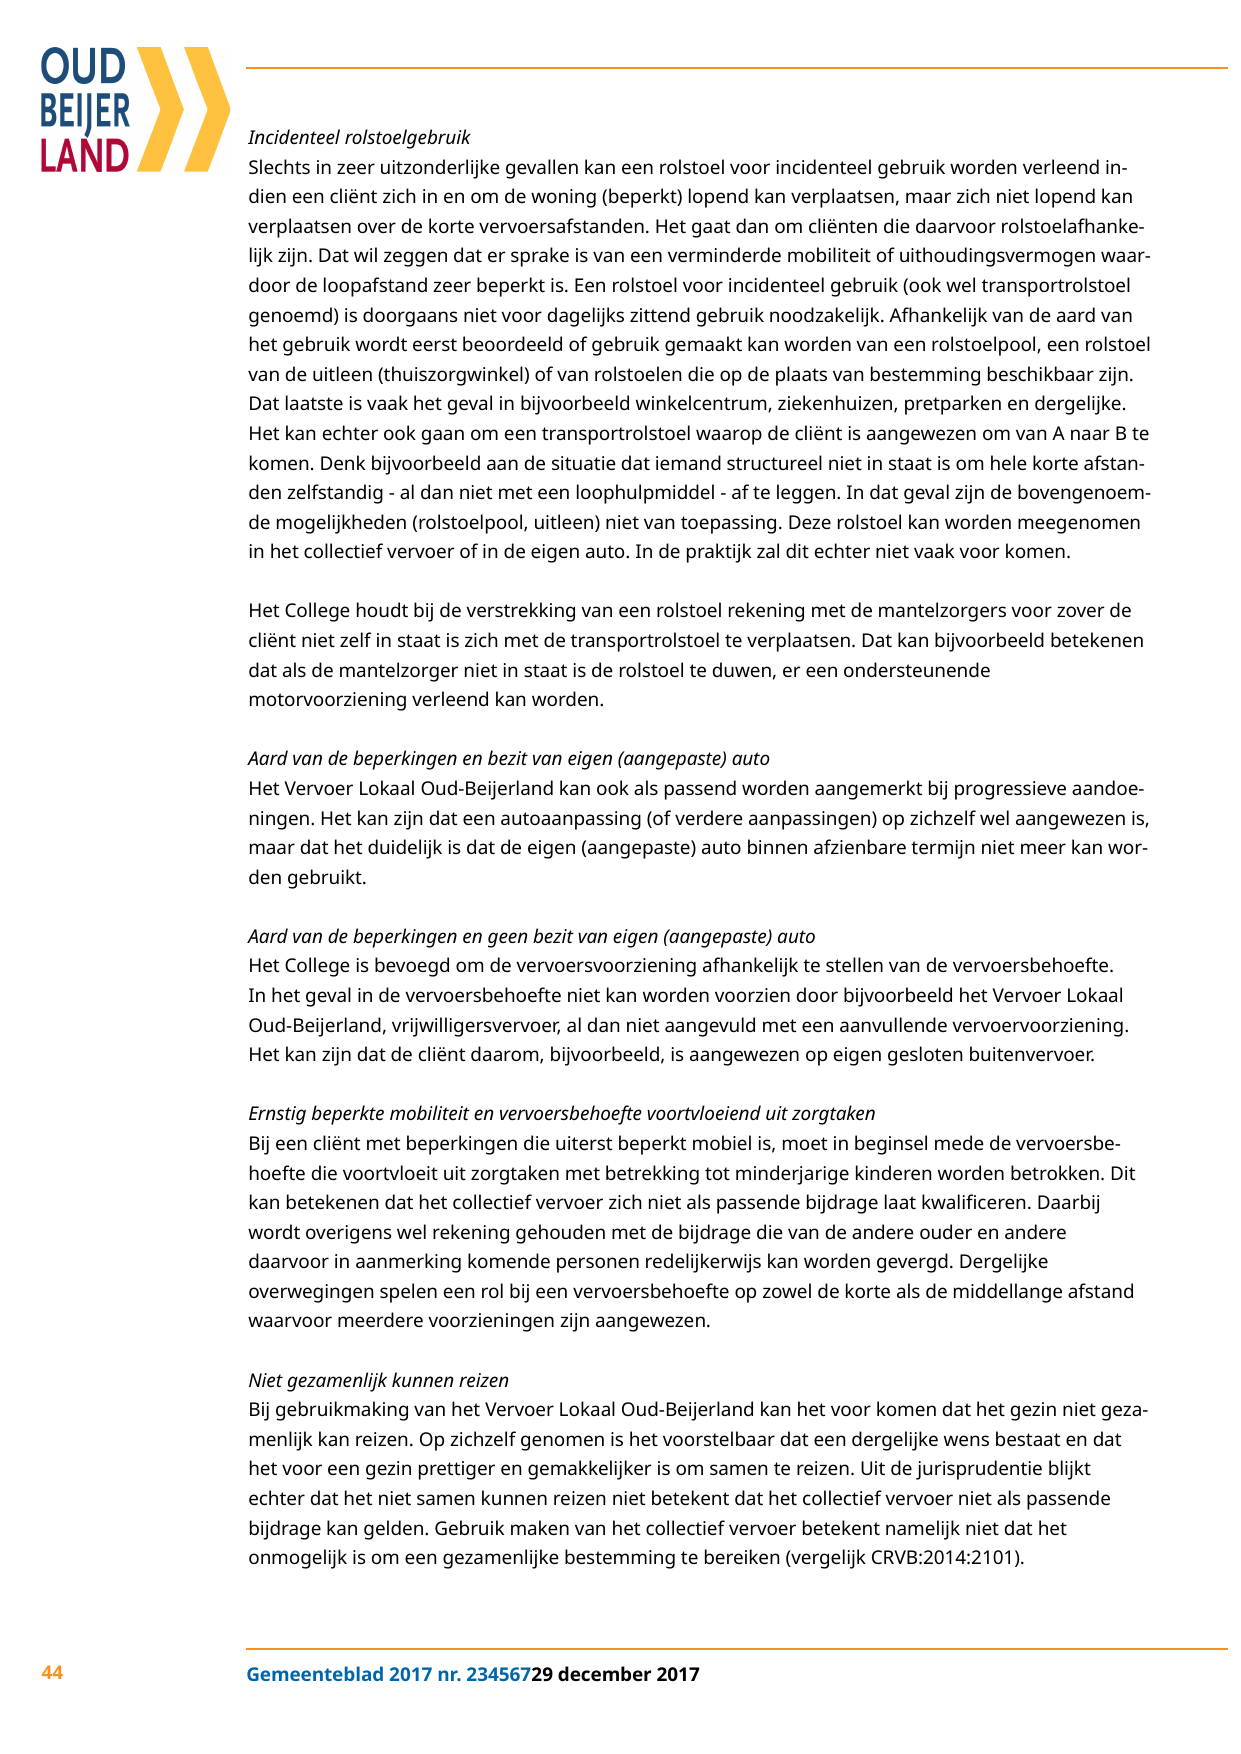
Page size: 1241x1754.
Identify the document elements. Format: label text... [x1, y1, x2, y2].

text Aard van de beperkingen en geen bezit van eigen (aangepaste) auto [248, 923, 1152, 949]
text Bij een cliënt met beperkingen die uiterst beperkt mobiel is, moet in beginsel mede de vervoersbe-hoefte die voortvloeit uit zorgtaken met betrekking tot minderjarige kinderen worden betrokken. Dit kan betekenen dat het collectief vervoer zich niet als passende bijdrage laat kwalificeren. Daarbij wordt overigens wel rekening gehouden met de bijdrage die van de andere ouder en andere daarvoor in aanmerking komende personen redelijkerwijs kan worden gevergd. Dergelijke overwegingen spelen een rol bij een vervoersbehoefte op zowel de korte als de middellange afstand waarvoor meerdere voorzieningen zijn aangewezen. [248, 1130, 1152, 1333]
text In het geval in de vervoersbehoefte niet kan worden voorzien door bijvoorbeeld het Vervoer Lokaal Oud-Beijerland, vrijwilligersvervoer, al dan niet aangevuld met een aanvullende vervoervoorziening. Het kan zijn dat de cliënt daarom, bijvoorbeeld, is aangewezen op eigen gesloten buitenvervoer. [248, 982, 1152, 1067]
text Slechts in zeer uitzonderlijke gevallen kan een rolstoel voor incidenteel gebruik worden verleend in-dien een cliënt zich in en om de woning (beperkt) lopend kan verplaatsen, maar zich niet lopend kan verplaatsen over de korte vervoersafstanden. Het gaat dan om cliënten die daarvoor rolstoelafhanke-lijk zijn. Dat wil zeggen dat er sprake is van een verminderde mobiliteit of uithoudingsvermogen waar-door de loopafstand zeer beperkt is. Een rolstoel voor incidenteel gebruik (ook wel transportrolstoel genoemd) is doorgaans niet voor dagelijks zittend gebruik noodzakelijk. Afhankelijk van de aard van het gebruik wordt eerst beoordeeld of gebruik gemaakt kan worden van een rolstoelpool, een rolstoel van de uitleen (thuiszorgwinkel) of van rolstoelen die op de plaats van bestemming beschikbaar zijn. Dat laatste is vaak het geval in bijvoorbeeld winkelcentrum, ziekenhuizen, pretparken en dergelijke. [248, 154, 1152, 416]
text Het College is bevoegd om de vervoersvoorziening afhankelijk te stellen van de vervoersbehoefte. [248, 953, 1152, 978]
text Het kan echter ook gaan om een transportrolstoel waarop de cliënt is aangewezen om van A naar B te komen. Denk bijvoorbeeld aan de situatie dat iemand structureel niet in staat is om hele korte afstan-den zelfstandig - al dan niet met een loophulpmiddel - af te leggen. In dat geval zijn de bovengenoem-de mogelijkheden (rolstoelpool, uitleen) niet van toepassing. Deze rolstoel kan worden meegenomen in het collectief vervoer of in de eigen auto. In de praktijk zal dit echter niet vaak voor komen. [248, 420, 1152, 564]
text Bij gebruikmaking van het Vervoer Lokaal Oud-Beijerland kan het voor komen dat het gezin niet geza-menlijk kan reizen. Op zichzelf genomen is het voorstelbaar dat een dergelijke wens bestaat en dat het voor een gezin prettiger en gemakkelijker is om samen te reizen. Uit de jurisprudentie blijkt echter dat het niet samen kunnen reizen niet betekent dat het collectief vervoer niet als passende bijdrage kan gelden. Gebruik maken van het collectief vervoer betekent namelijk niet dat het onmogelijk is om een gezamenlijke bestemming te bereiken (vergelijk CRVB:2014:2101). [248, 1396, 1152, 1570]
text Het College houdt bij de verstrekking van een rolstoel rekening met de mantelzorgers voor zover de cliënt niet zelf in staat is zich met de transportrolstoel te verplaatsen. Dat kan bijvoorbeeld betekenen dat als de mantelzorger niet in staat is de rolstoel te duwen, er een ondersteunende motorvoorziening verleend kan worden. [248, 598, 1152, 712]
text Aard van de beperkingen en bezit van eigen (aangepaste) auto [248, 746, 1152, 771]
text Incidenteel rolstoelgebruik [248, 124, 1152, 150]
text Niet gezamenlijk kunnen reizen [248, 1367, 1152, 1393]
text Ernstig beperkte mobiliteit en vervoersbehoefte voortvloeiend uit zorgtaken [248, 1101, 1152, 1126]
text Het Vervoer Lokaal Oud-Beijerland kan ook als passend worden aangemerkt bij progressieve aandoe-ningen. Het kan zijn dat een autoaanpassing (of verdere aanpassingen) op zichzelf wel aangewezen is, maar dat het duidelijk is dat de eigen (aangepaste) auto binnen afzienbare termijn niet meer kan wor-den gebruikt. [248, 775, 1152, 890]
picture [41, 47, 231, 172]
